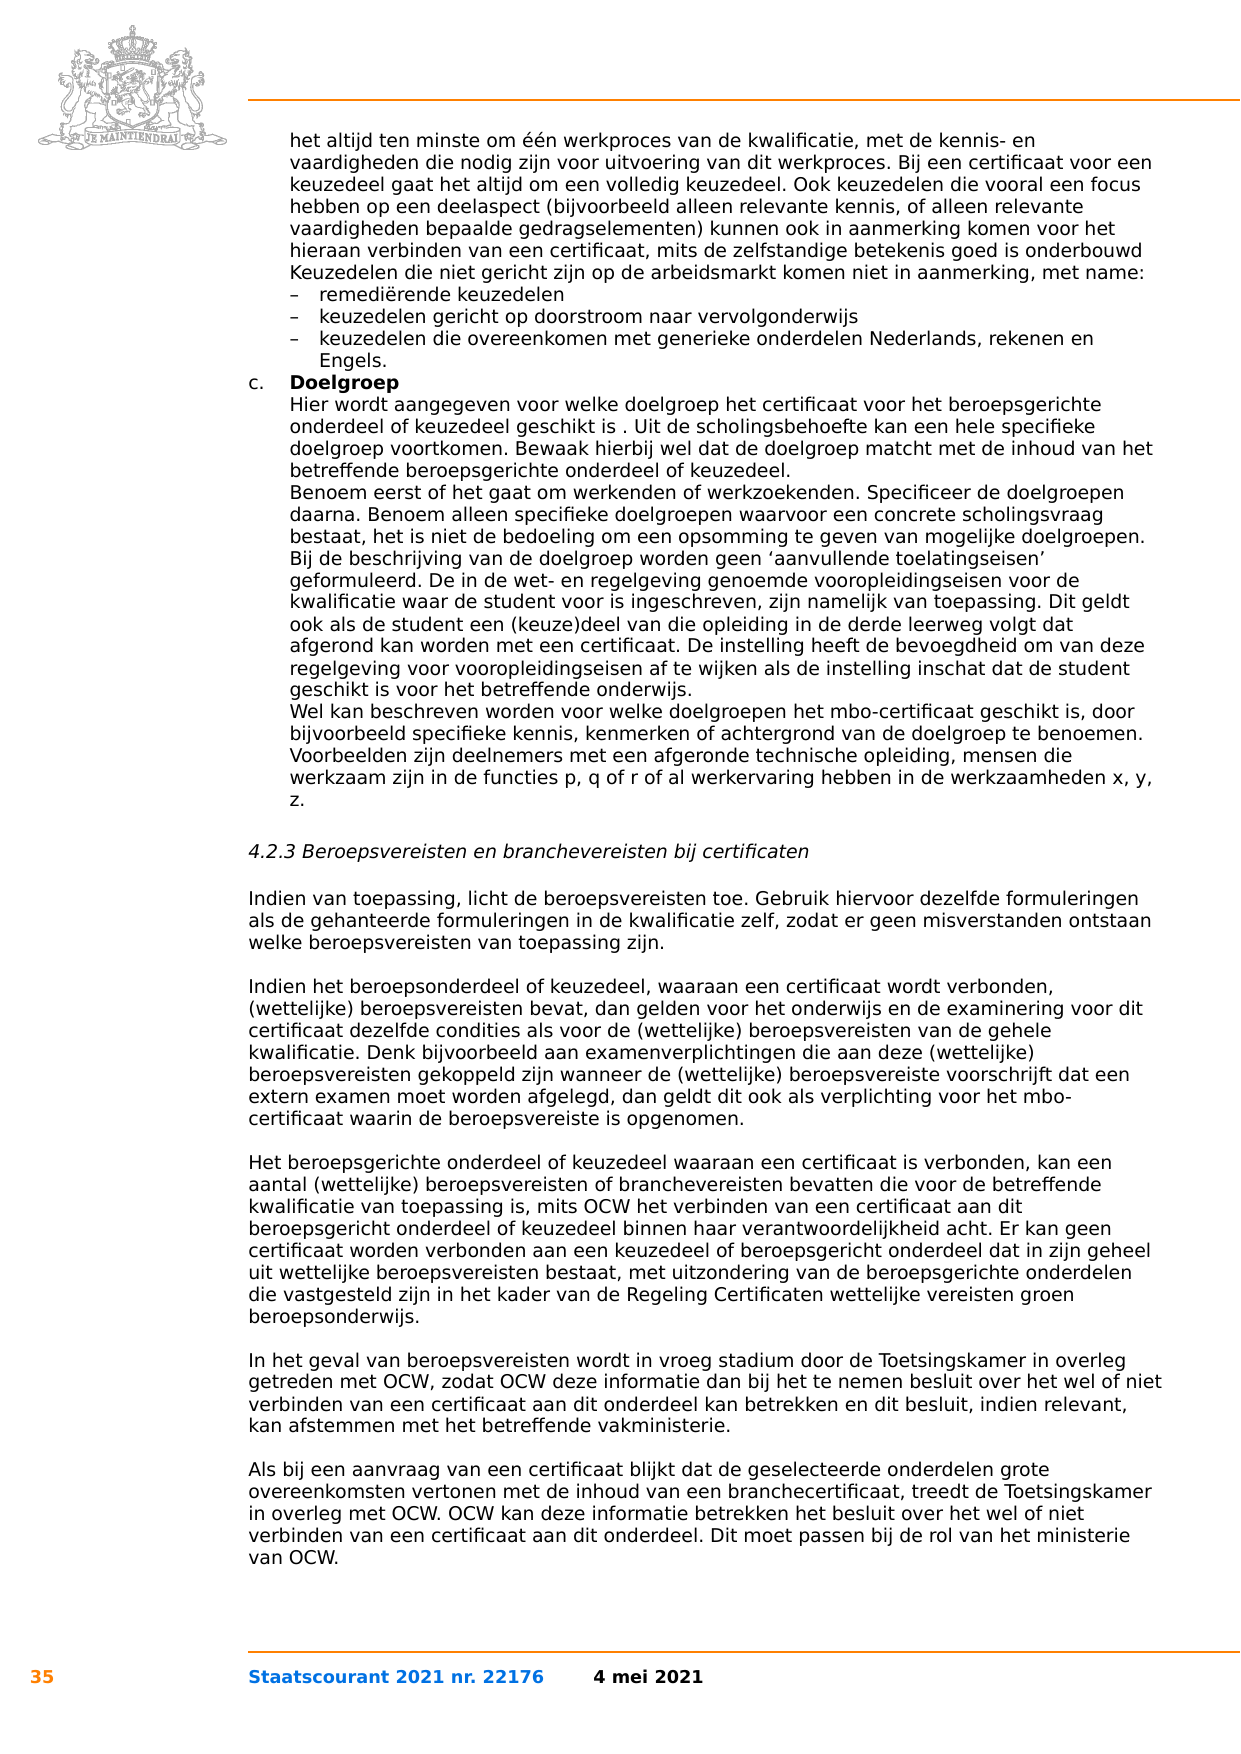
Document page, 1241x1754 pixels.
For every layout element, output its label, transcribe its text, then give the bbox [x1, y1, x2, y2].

text Hier wordt aangegeven voor welke doelgroep het certificaat voor het beroepsgerichte onderdeel of keuzedeel geschikt is . Uit de scholingsbehoefte kan een hele specifieke doelgroep voortkomen. Bewaak hierbij wel dat de doelgroep matcht met de inhoud van het betreffende beroepsgerichte onderdeel of keuzedeel. [289, 394, 1163, 482]
text – keuzedelen gericht op doorstroom naar vervolgonderwijs [289, 306, 1163, 328]
picture [38, 25, 227, 150]
text Als bij een aanvraag van een certificaat blijkt dat de geselecteerde onderdelen grote overeenkomsten vertonen met de inhoud van een branchecertificaat, treedt de Toetsingskamer in overleg met OCW. OCW kan deze informatie betrekken het besluit over het wel of niet verbinden van een certificaat aan dit onderdeel. Dit moet passen bij de rol van het ministerie van OCW. [248, 1459, 1163, 1569]
text Keuzedelen die niet gericht zijn op de arbeidsmarkt komen niet in aanmerking, met name: [289, 262, 1163, 284]
text Indien het beroepsonderdeel of keuzedeel, waaraan een certificaat wordt verbonden, (wettelijke) beroepsvereisten bevat, dan gelden voor het onderwijs en de examinering voor dit certificaat dezelfde condities als voor de (wettelijke) beroepsvereisten van de gehele kwalificatie. Denk bijvoorbeeld aan examenverplichtingen die aan deze (wettelijke) beroepsvereisten gekoppeld zijn wanneer de (wettelijke) beroepsvereiste voorschrijft dat een extern examen moet worden afgelegd, dan geldt dit ook als verplichting voor het mbo-certificaat waarin de beroepsvereiste is opgenomen. [248, 976, 1163, 1130]
subtitle 4.2.3 Beroepsvereisten en branchevereisten bij certificaten [248, 841, 1163, 863]
text Wel kan beschreven worden voor welke doelgroepen het mbo-certificaat geschikt is, door bijvoorbeeld specifieke kennis, kenmerken of achtergrond van de doelgroep te benoemen. Voorbeelden zijn deelnemers met een afgeronde technische opleiding, mensen die werkzaam zijn in de functies p, q of r of al werkervaring hebben in de werkzaamheden x, y, z. [289, 701, 1163, 811]
text het altijd ten minste om één werkproces van de kwalificatie, met de kennis- en vaardigheden die nodig zijn voor uitvoering van dit werkproces. Bij een certificaat voor een keuzedeel gaat het altijd om een volledig keuzedeel. Ook keuzedelen die vooral een focus hebben op een deelaspect (bijvoorbeeld alleen relevante kennis, of alleen relevante vaardigheden bepaalde gedragselementen) kunnen ook in aanmerking komen voor het hieraan verbinden van een certificaat, mits de zelfstandige betekenis goed is onderbouwd [289, 130, 1163, 262]
text Bij de beschrijving van de doelgroep worden geen ‘aanvullende toelatingseisen’ geformuleerd. De in de wet- en regelgeving genoemde vooropleidingseisen voor de kwalificatie waar de student voor is ingeschreven, zijn namelijk van toepassing. Dit geldt ook als de student een (keuze)deel van die opleiding in de derde leerweg volgt dat afgerond kan worden met een certificaat. De instelling heeft de bevoegdheid om van deze regelgeving voor vooropleidingseisen af te wijken als de instelling inschat dat de student geschikt is voor het betreffende onderwijs. [289, 547, 1163, 701]
text c. Doelgroep [248, 372, 1163, 394]
text – keuzedelen die overeenkomen met generieke onderdelen Nederlands, rekenen en Engels. [289, 328, 1163, 372]
text Het beroepsgerichte onderdeel of keuzedeel waaraan een certificaat is verbonden, kan een aantal (wettelijke) beroepsvereisten of branchevereisten bevatten die voor de betreffende kwalificatie van toepassing is, mits OCW het verbinden van een certificaat aan dit beroepsgericht onderdeel of keuzedeel binnen haar verantwoordelijkheid acht. Er kan geen certificaat worden verbonden aan een keuzedeel of beroepsgericht onderdeel dat in zijn geheel uit wettelijke beroepsvereisten bestaat, met uitzondering van de beroepsgerichte onderdelen die vastgesteld zijn in het kader van de Regeling Certificaten wettelijke vereisten groen beroepsonderwijs. [248, 1152, 1163, 1328]
text In het geval van beroepsvereisten wordt in vroeg stadium door de Toetsingskamer in overleg getreden met OCW, zodat OCW deze informatie dan bij het te nemen besluit over het wel of niet verbinden van een certificaat aan dit onderdeel kan betrekken en dit besluit, indien relevant, kan afstemmen met het betreffende vakministerie. [248, 1349, 1163, 1437]
text Benoem eerst of het gaat om werkenden of werkzoekenden. Specificeer de doelgroepen daarna. Benoem alleen specifieke doelgroepen waarvoor een concrete scholingsvraag bestaat, het is niet de bedoeling om een opsomming te geven van mogelijke doelgroepen. [289, 482, 1163, 547]
text Indien van toepassing, licht de beroepsvereisten toe. Gebruik hiervoor dezelfde formuleringen als de gehanteerde formuleringen in de kwalificatie zelf, zodat er geen misverstanden ontstaan welke beroepsvereisten van toepassing zijn. [248, 888, 1163, 954]
text – remediërende keuzedelen [289, 284, 1163, 306]
